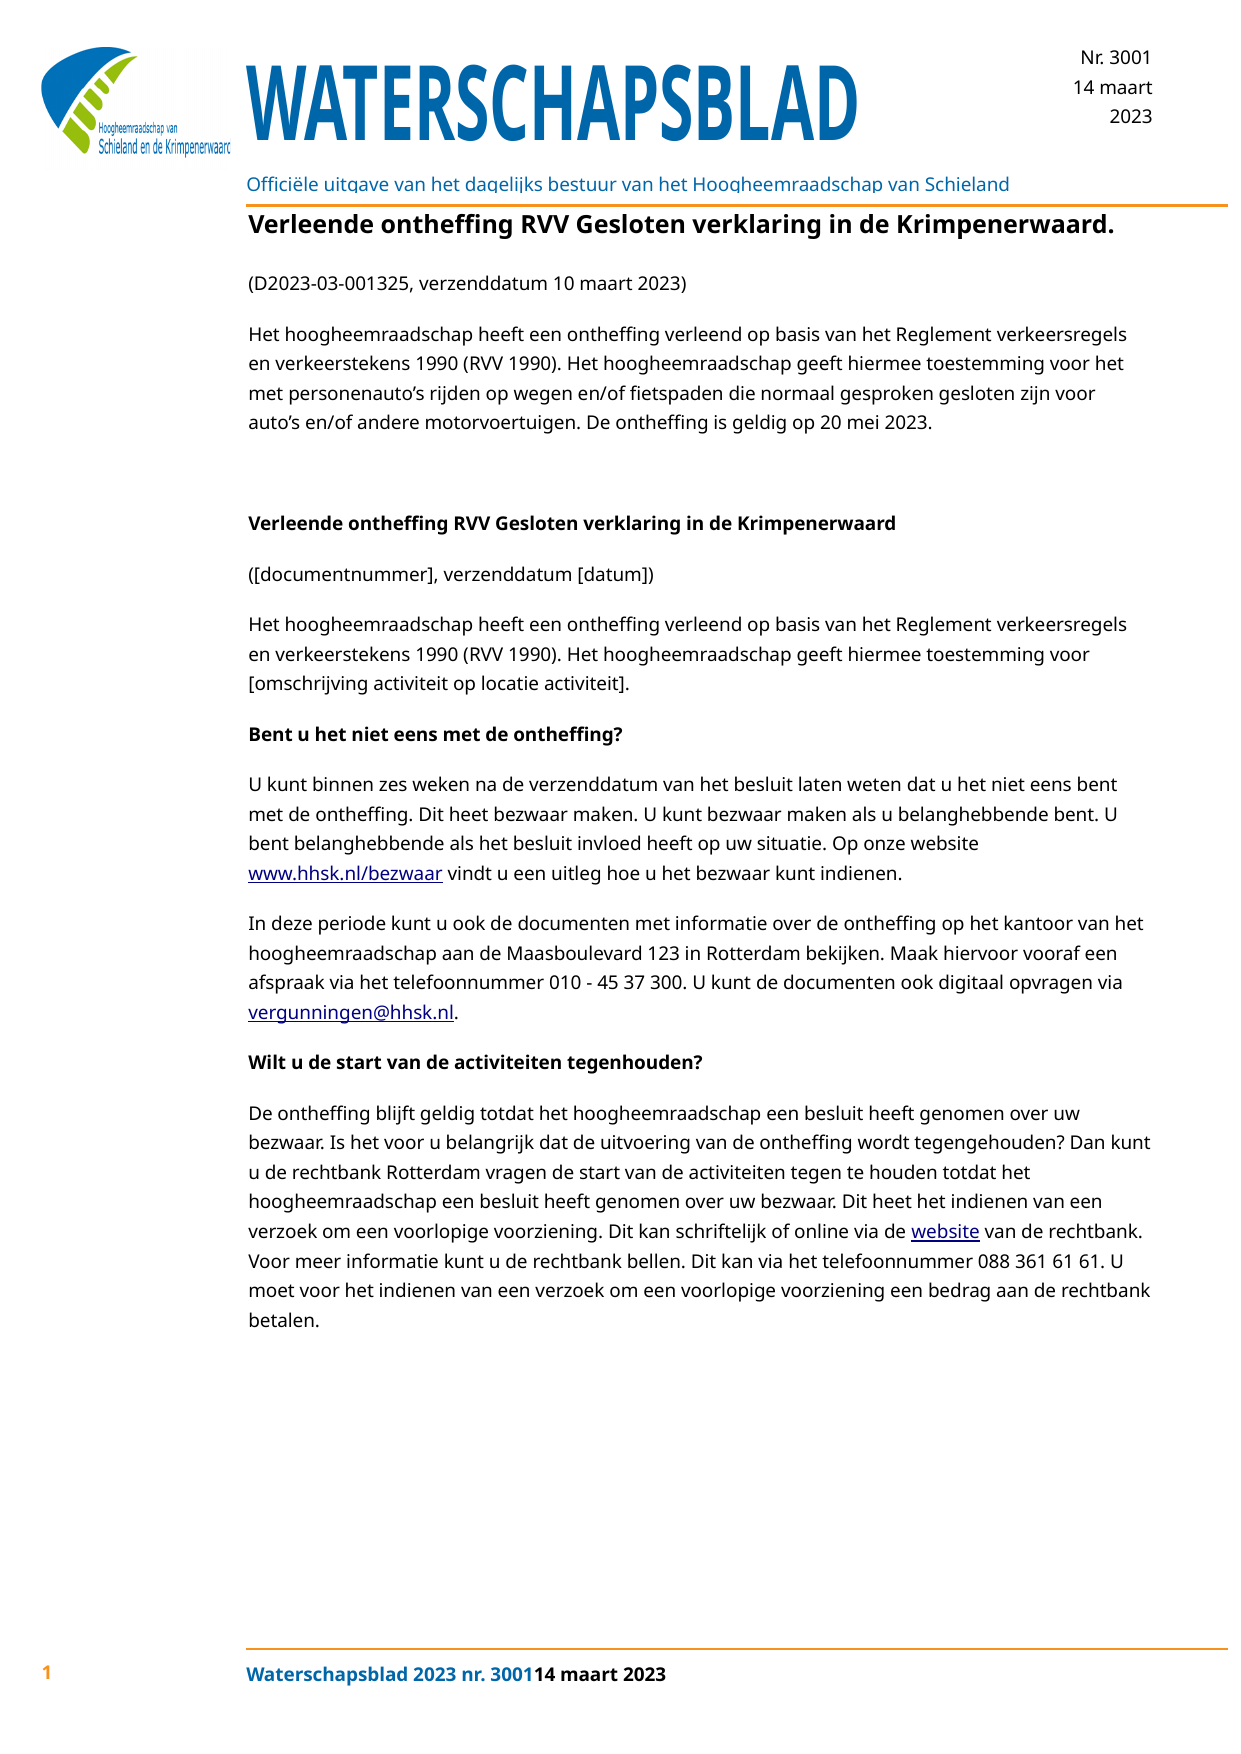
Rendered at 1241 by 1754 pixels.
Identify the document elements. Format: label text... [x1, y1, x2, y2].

text Wilt u de start van de activiteiten tegenhouden? [248, 1049, 1152, 1075]
text Verleende ontheffing RVV Gesloten verklaring in de Krimpenerwaard. [248, 207, 1152, 241]
text Verleende ontheffing RVV Gesloten verklaring in de Krimpenerwaard [248, 510, 1152, 536]
picture [41, 47, 231, 172]
text Het hoogheemraadschap heeft een ontheffing verleend op basis van het Reglement verkeersregels en verkeerstekens 1990 (RVV 1990). Het hoogheemraadschap geeft hiermee toestemming voor het met personenauto’s rijden op wegen en/of fietspaden die normaal gesproken gesloten zijn voor auto’s en/of andere motorvoertuigen. De ontheffing is geldig op 20 mei 2023. [248, 321, 1152, 435]
text Bent u het niet eens met de ontheffing? [248, 721, 1152, 746]
text De ontheffing blijft geldig totdat het hoogheemraadschap een besluit heeft genomen over uw bezwaar. Is het voor u belangrijk dat de uitvoering van de ontheffing wordt tegengehouden? Dan kunt u de rechtbank Rotterdam vragen de start van de activiteiten tegen te houden totdat het hoogheemraadschap een besluit heeft genomen over uw bezwaar. Dit heet het indienen van een verzoek om een voorlopige voorziening. Dit kan schriftelijk of online via de website van de rechtbank. Voor meer informatie kunt u de rechtbank bellen. Dit kan via het telefoonnummer 088 361 61 61. U moet voor het indienen van een verzoek om een voorlopige voorziening een bedrag aan de rechtbank betalen. [248, 1100, 1152, 1333]
text (D2023-03-001325, verzenddatum 10 maart 2023) [248, 270, 1152, 296]
text ([documentnummer], verzenddatum [datum]) [248, 561, 1152, 586]
text In deze periode kunt u ook de documenten met informatie over de ontheffing op het kantoor van het hoogheemraadschap aan de Maasboulevard 123 in Rotterdam bekijken. Maak hiervoor vooraf een afspraak via het telefoonnummer 010 - 45 37 300. U kunt de documenten ook digitaal opvragen via vergunningen@hhsk.nl. [248, 910, 1152, 1025]
text U kunt binnen zes weken na de verzenddatum van het besluit laten weten dat u het niet eens bent met de ontheffing. Dit heet bezwaar maken. U kunt bezwaar maken als u belanghebbende bent. U bent belanghebbende als het besluit invloed heeft op uw situatie. Op onze website www.hhsk.nl/bezwaar vindt u een uitleg hoe u het bezwaar kunt indienen. [248, 771, 1152, 886]
text Het hoogheemraadschap heeft een ontheffing verleend op basis van het Reglement verkeersregels en verkeerstekens 1990 (RVV 1990). Het hoogheemraadschap geeft hiermee toestemming voor [omschrijving activiteit op locatie activiteit]. [248, 611, 1152, 696]
